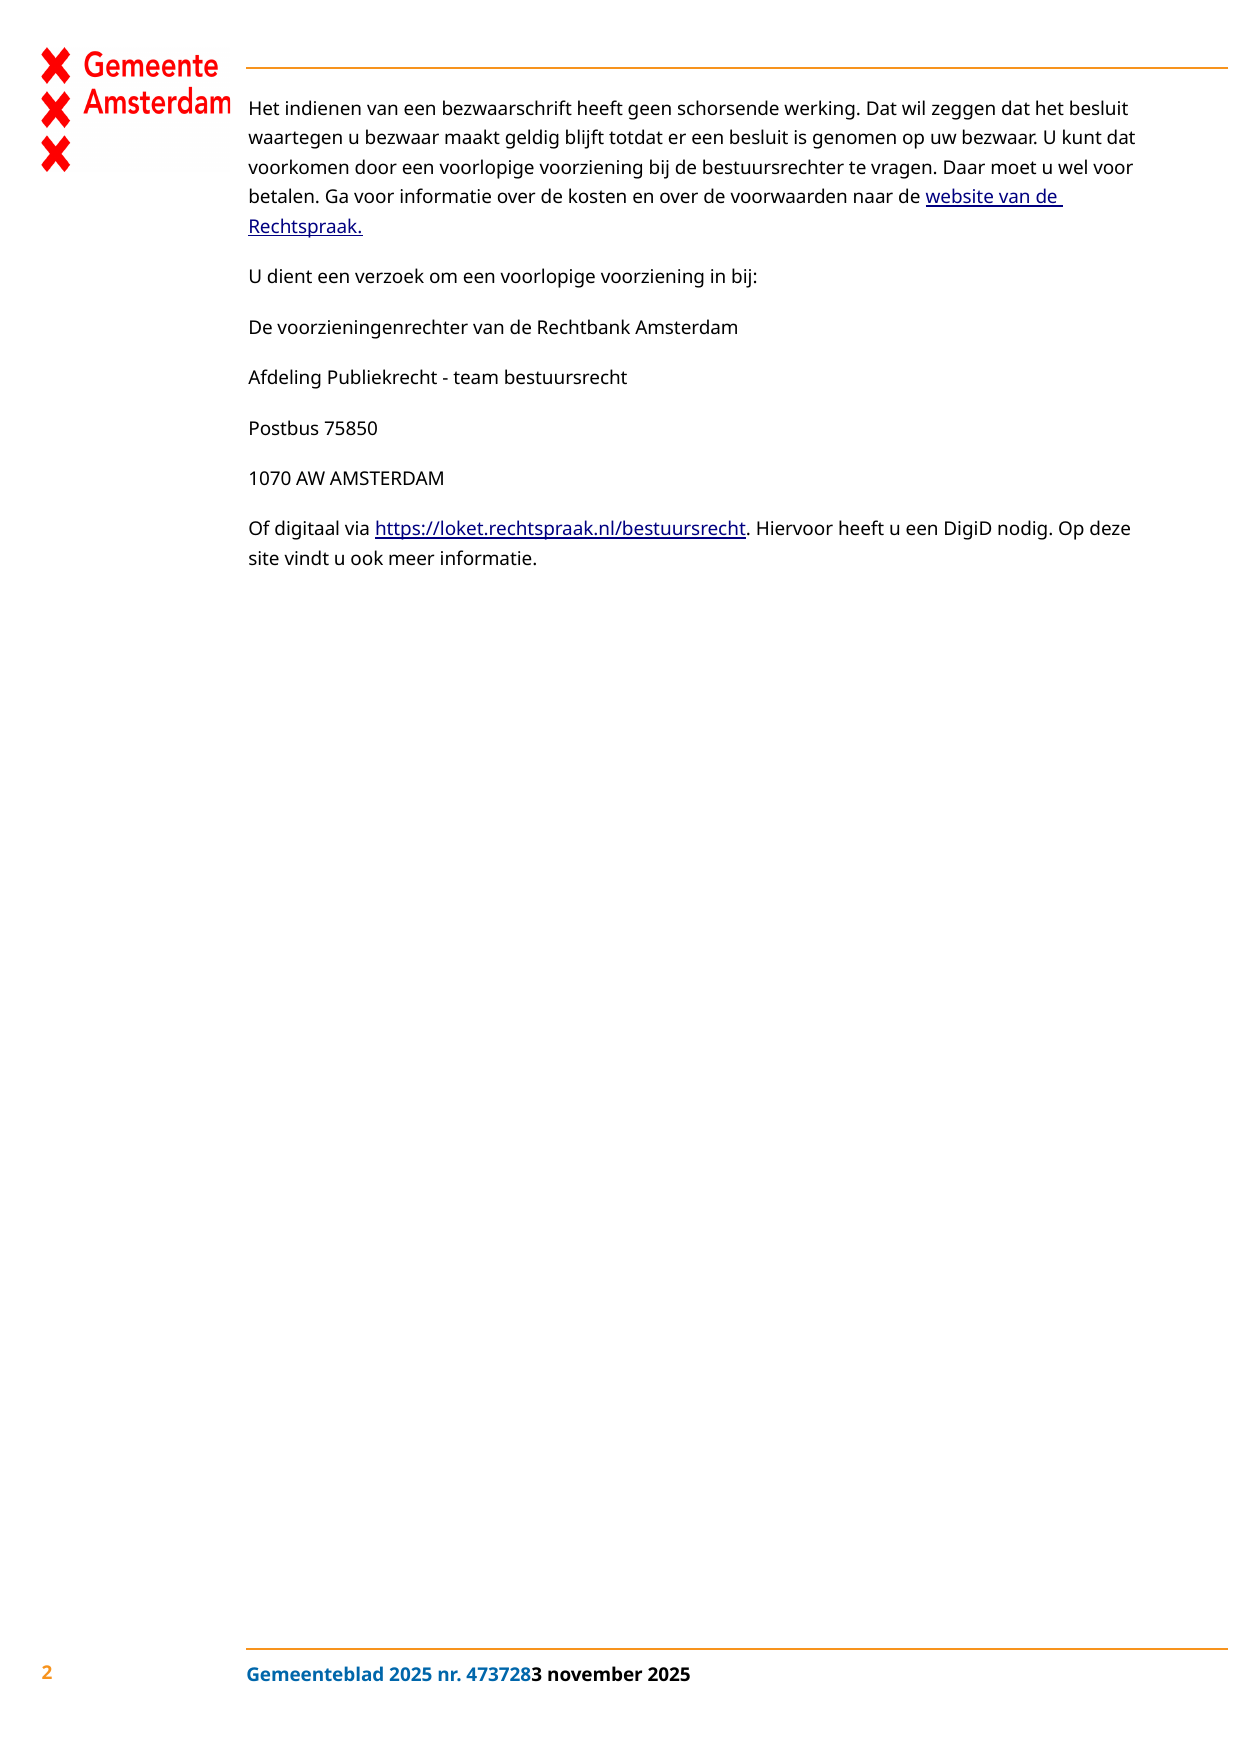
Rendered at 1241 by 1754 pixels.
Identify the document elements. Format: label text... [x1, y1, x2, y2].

text Het indienen van een bezwaarschrift heeft geen schorsende werking. Dat wil zeggen dat het besluit waartegen u bezwaar maakt geldig blijft totdat er een besluit is genomen op uw bezwaar. U kunt dat voorkomen door een voorlopige voorziening bij de bestuursrechter te vragen. Daar moet u wel voor betalen. Ga voor informatie over de kosten en over de voorwaarden naar de website van de Rechtspraak. [248, 95, 1152, 239]
text U dient een verzoek om een voorlopige voorziening in bij: [248, 263, 1152, 289]
text Of digitaal via https://loket.rechtspraak.nl/bestuursrecht. Hiervoor heeft u een DigiD nodig. Op deze site vindt u ook meer informatie. [248, 516, 1152, 571]
picture [41, 47, 231, 172]
text Afdeling Publiekrecht - team bestuursrecht [248, 364, 1152, 390]
text Postbus 75850 [248, 415, 1152, 441]
text De voorzieningenrechter van de Rechtbank Amsterdam [248, 314, 1152, 340]
text 1070 AW AMSTERDAM [248, 465, 1152, 491]
